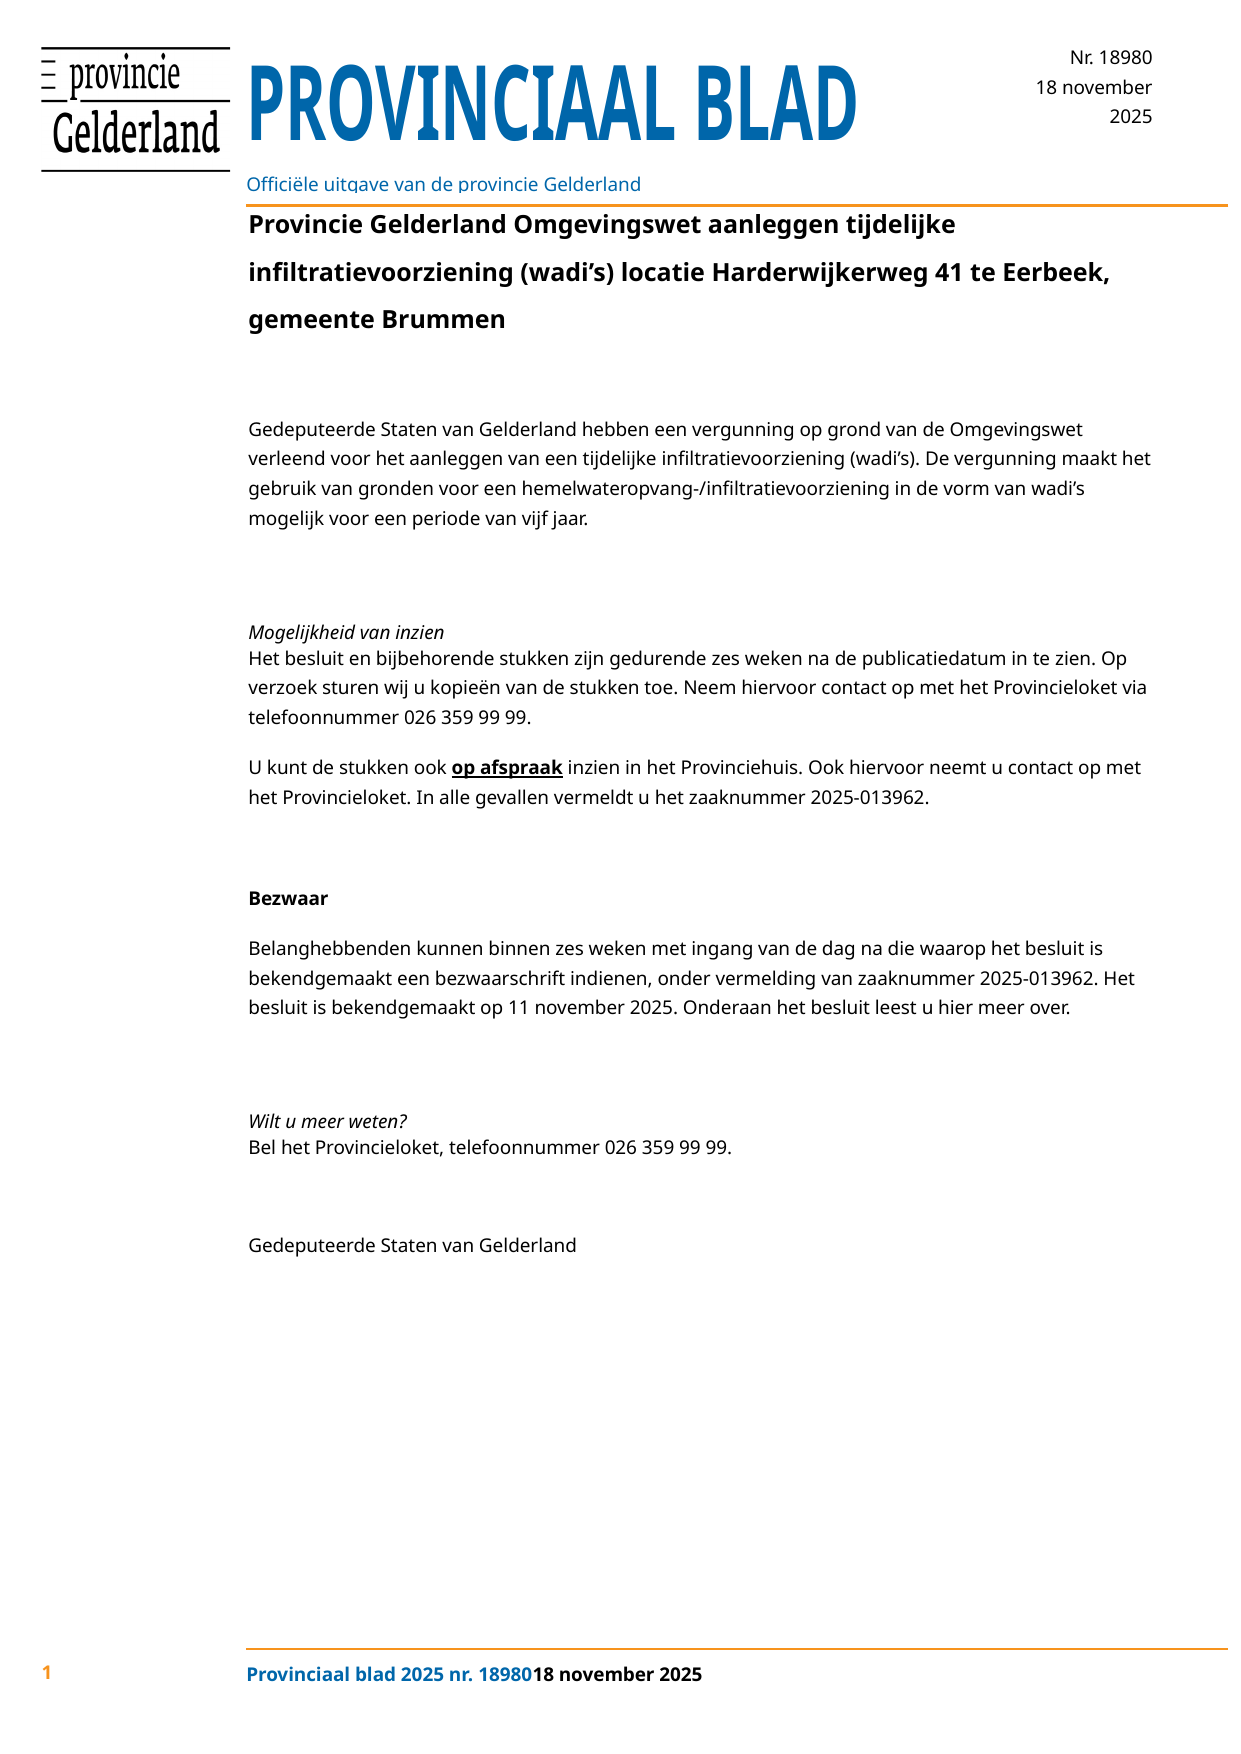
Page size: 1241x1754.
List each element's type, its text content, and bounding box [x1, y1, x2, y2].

text Bezwaar [248, 885, 1152, 911]
text Mogelijkheid van inzien [248, 619, 1152, 645]
text Wilt u meer weten? [248, 1109, 1152, 1134]
text Gedeputeerde Staten van Gelderland [248, 1233, 1152, 1258]
text U kunt de stukken ook op afspraak inzien in het Provinciehuis. Ook hiervoor neemt u contact op met het Provincieloket. In alle gevallen vermeldt u het zaaknummer 2025-013962. [248, 754, 1152, 810]
text Het besluit en bijbehorende stukken zijn gedurende zes weken na de publicatiedatum in te zien. Op verzoek sturen wij u kopieën van de stukken toe. Neem hiervoor contact op met het Provincieloket via telefoonnummer 026 359 99 99. [248, 645, 1152, 730]
text Belanghebbenden kunnen binnen zes weken met ingang van de dag na die waarop het besluit is bekendgemaakt een bezwaarschrift indienen, onder vermelding van zaaknummer 2025-013962. Het besluit is bekendgemaakt op 11 november 2025. Onderaan het besluit leest u hier meer over. [248, 935, 1152, 1020]
text Gedeputeerde Staten van Gelderland hebben een vergunning op grond van de Omgevingswet verleend voor het aanleggen van een tijdelijke infiltratievoorziening (wadi’s). De vergunning maakt het gebruik van gronden voor een hemelwateropvang-/infiltratievoorziening in de vorm van wadi’s mogelijk voor een periode van vijf jaar. [248, 416, 1152, 530]
text Provincie Gelderland Omgevingswet aanleggen tijdelijke infiltratievoorziening (wadi’s) locatie Harderwijkerweg 41 te Eerbeek, gemeente Brummen [248, 207, 1152, 336]
picture [41, 47, 231, 172]
text Bel het Provincieloket, telefoonnummer 026 359 99 99. [248, 1134, 1152, 1160]
